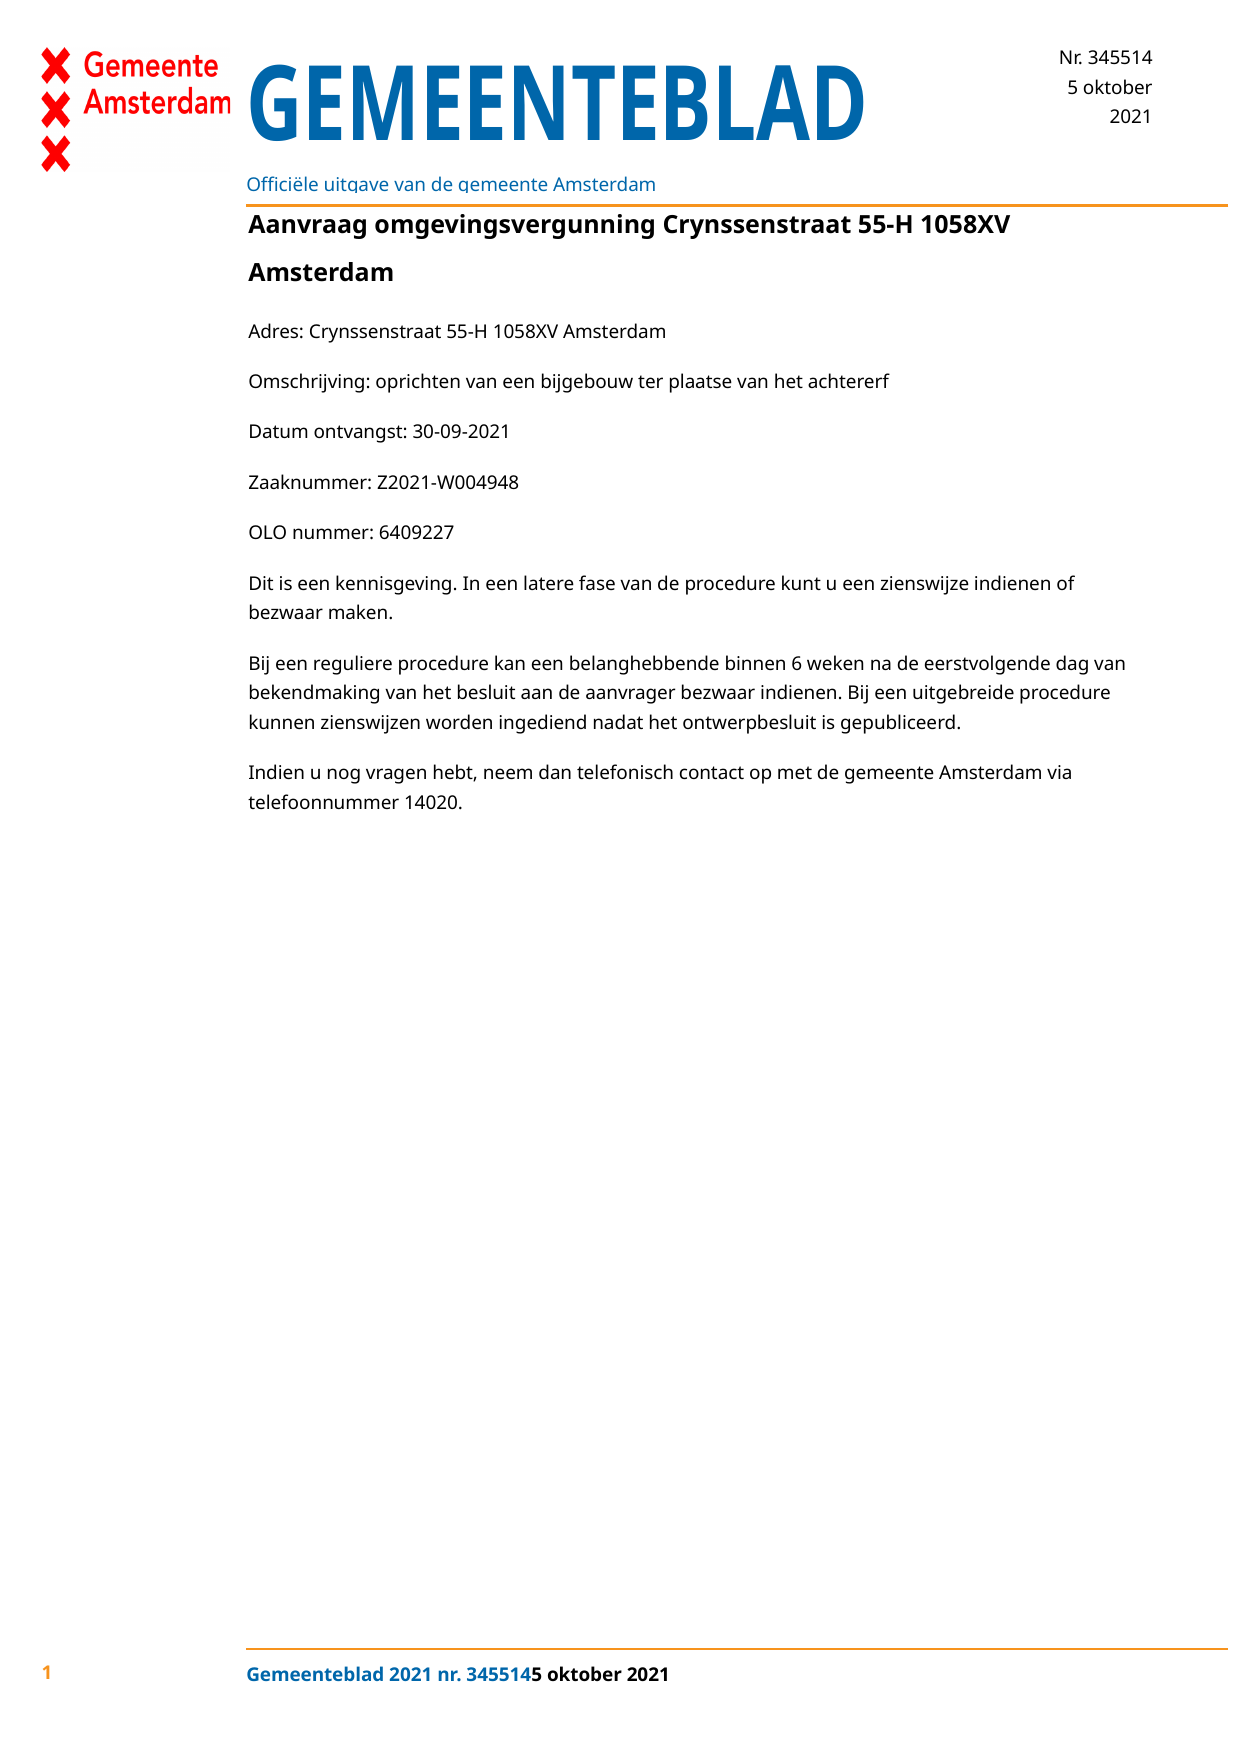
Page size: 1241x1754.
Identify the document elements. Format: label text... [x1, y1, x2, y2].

text Bij een reguliere procedure kan een belanghebbende binnen 6 weken na de eerstvolgende dag van bekendmaking van het besluit aan de aanvrager bezwaar indienen. Bij een uitgebreide procedure kunnen zienswijzen worden ingediend nadat het ontwerpbesluit is gepubliceerd. [248, 650, 1152, 735]
text Omschrijving: oprichten van een bijgebouw ter plaatse van het achtererf [248, 368, 1152, 394]
text Dit is een kennisgeving. In een latere fase van de procedure kunt u een zienswijze indienen of bezwaar maken. [248, 570, 1152, 625]
text Datum ontvangst: 30-09-2021 [248, 419, 1152, 444]
text Adres: Crynssenstraat 55-H 1058XV Amsterdam [248, 318, 1152, 344]
text OLO nummer: 6409227 [248, 519, 1152, 545]
text Zaaknummer: Z2021-W004948 [248, 469, 1152, 495]
text Aanvraag omgevingsvergunning Crynssenstraat 55-H 1058XV Amsterdam [248, 207, 1152, 288]
picture [41, 47, 231, 172]
text Indien u nog vragen hebt, neem dan telefonisch contact op met de gemeente Amsterdam via telefoonnummer 14020. [248, 759, 1152, 815]
